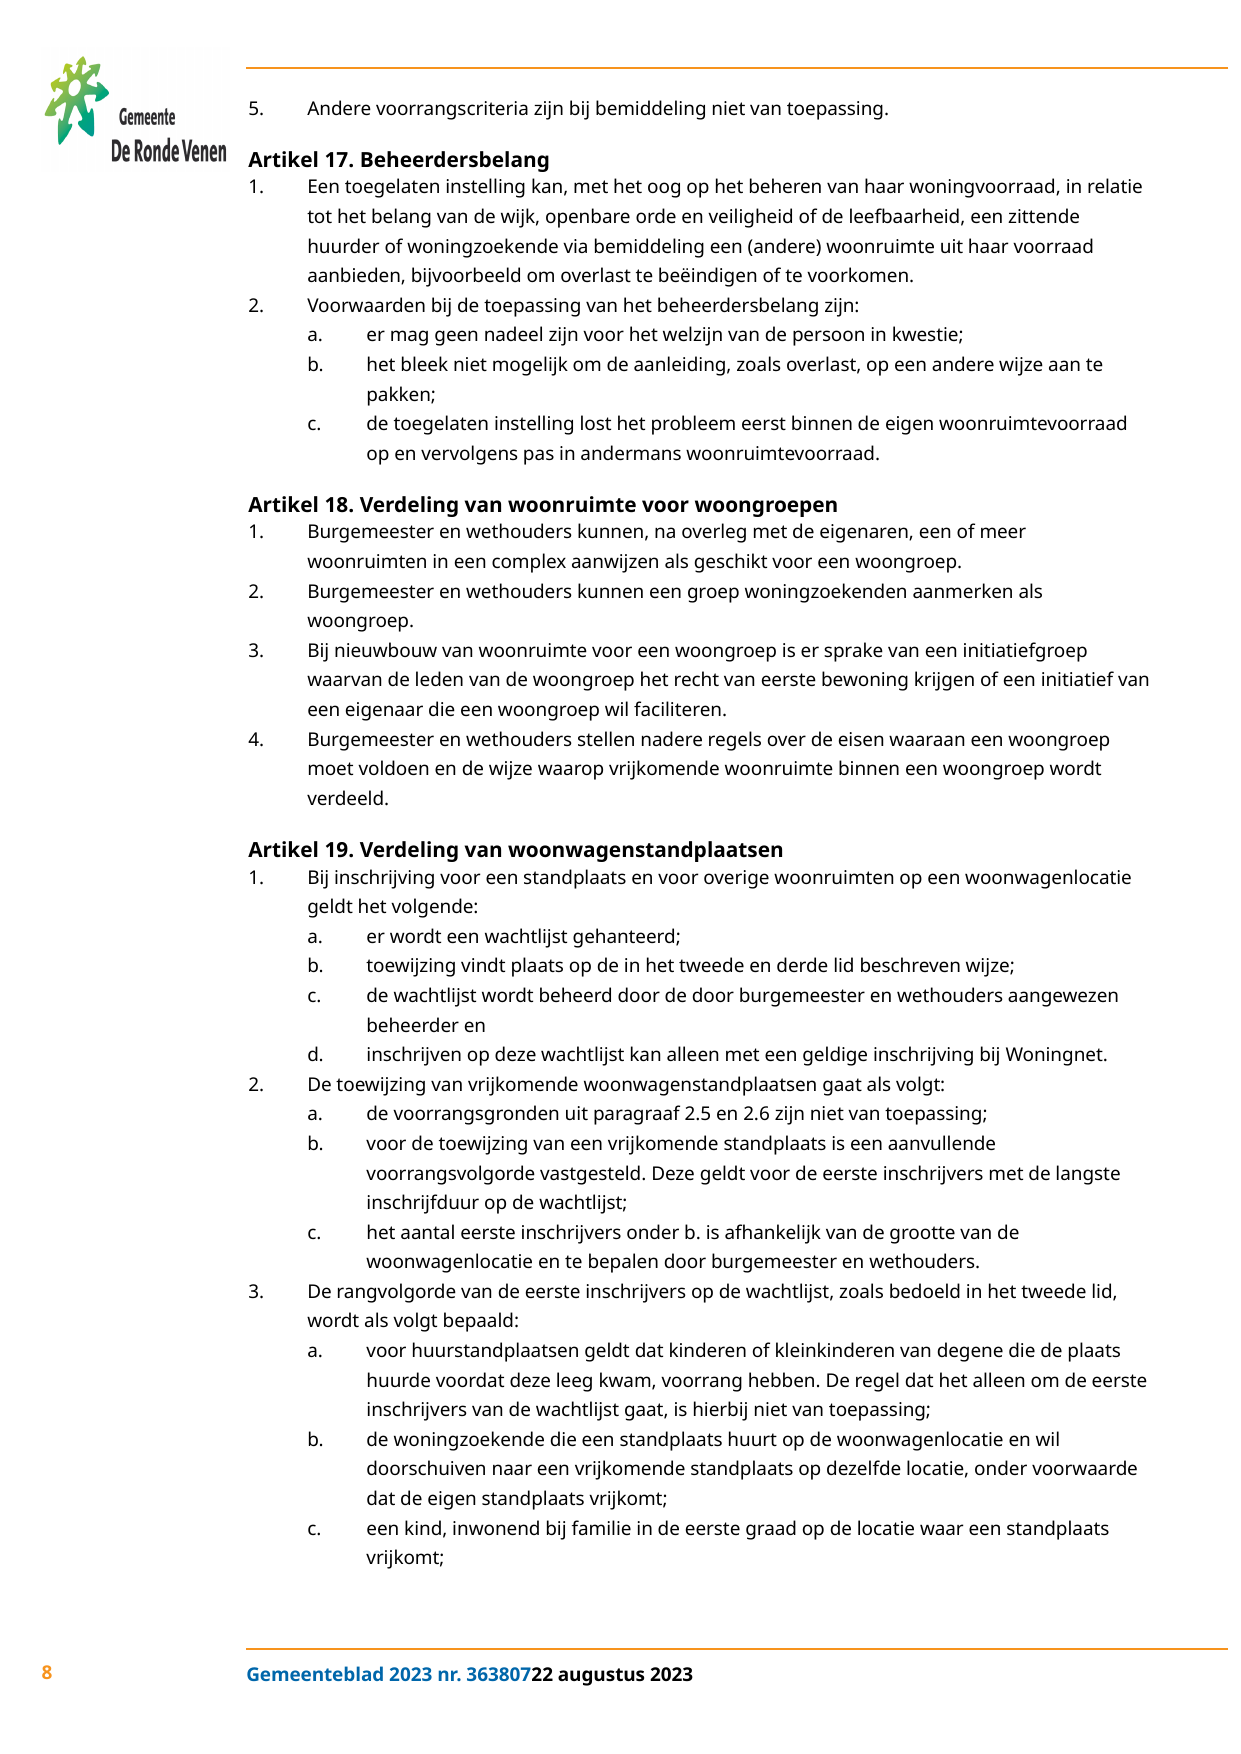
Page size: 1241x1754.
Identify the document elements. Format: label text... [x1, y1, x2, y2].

list Bij inschrijving voor een standplaats en voor overige woonruimten op een woonwagenlocatie geldt het volgende: [248, 864, 1152, 919]
list Een toegelaten instelling kan, met het oog op het beheren van haar woningvoorraad, in relatie tot het belang van de wijk, openbare orde en veiligheid of de leefbaarheid, een zittende huurder of woningzoekende via bemiddeling een (andere) woonruimte uit haar voorraad aanbieden, bijvoorbeeld om overlast te beëindigen of te voorkomen. [248, 174, 1152, 288]
list Andere voorrangscriteria zijn bij bemiddeling niet van toepassing. [248, 95, 1152, 121]
list de voorrangsgronden uit paragraaf 2.5 en 2.6 zijn niet van toepassing; [307, 1101, 1152, 1126]
list Voorwaarden bij de toepassing van het beheerdersbelang zijn: [248, 292, 1152, 318]
list de woningzoekende die een standplaats huurt op de woonwagenlocatie en wil doorschuiven naar een vrijkomende standplaats op dezelfde locatie, onder voorwaarde dat de eigen standplaats vrijkomt; [307, 1426, 1152, 1511]
text Artikel 17. Beheerdersbelang [248, 145, 1152, 174]
list voor huurstandplaatsen geldt dat kinderen of kleinkinderen van degene die de plaats huurde voordat deze leeg kwam, voorrang hebben. De regel dat het alleen om de eerste inschrijvers van de wachtlijst gaat, is hierbij niet van toepassing; [307, 1337, 1152, 1422]
list toewijzing vindt plaats op de in het tweede en derde lid beschreven wijze; [307, 953, 1152, 978]
list De toewijzing van vrijkomende woonwagenstandplaatsen gaat als volgt: [248, 1071, 1152, 1097]
list het aantal eerste inschrijvers onder b. is afhankelijk van de grootte van de woonwagenlocatie en te bepalen door burgemeester en wethouders. [307, 1219, 1152, 1274]
list er mag geen nadeel zijn voor het welzijn van de persoon in kwestie; [307, 322, 1152, 347]
list Burgemeester en wethouders stellen nadere regels over de eisen waaraan een woongroep moet voldoen en de wijze waarop vrijkomende woonruimte binnen een woongroep wordt verdeeld. [248, 726, 1152, 811]
list voor de toewijzing van een vrijkomende standplaats is een aanvullende voorrangsvolgorde vastgesteld. Deze geldt voor de eerste inschrijvers met de langste inschrijfduur op de wachtlijst; [307, 1130, 1152, 1215]
list Bij nieuwbouw van woonruimte voor een woongroep is er sprake van een initiatiefgroep waarvan de leden van de woongroep het recht van eerste bewoning krijgen of een initiatief van een eigenaar die een woongroep wil faciliteren. [248, 637, 1152, 722]
list De rangvolgorde van de eerste inschrijvers op de wachtlijst, zoals bedoeld in het tweede lid, wordt als volgt bepaald: [248, 1278, 1152, 1333]
list de wachtlijst wordt beheerd door de door burgemeester en wethouders aangewezen beheerder en [307, 982, 1152, 1037]
list de toegelaten instelling lost het probleem eerst binnen de eigen woonruimtevoorraad op en vervolgens pas in andermans woonruimtevoorraad. [307, 410, 1152, 466]
list er wordt een wachtlijst gehanteerd; [307, 923, 1152, 949]
list een kind, inwonend bij familie in de eerste graad op de locatie waar een standplaats vrijkomt; [307, 1515, 1152, 1570]
list het bleek niet mogelijk om de aanleiding, zoals overlast, op een andere wijze aan te pakken; [307, 351, 1152, 406]
text Artikel 19. Verdeling van woonwagenstandplaatsen [248, 835, 1152, 864]
text Artikel 18. Verdeling van woonruimte voor woongroepen [248, 490, 1152, 519]
picture [41, 47, 231, 172]
list inschrijven op deze wachtlijst kan alleen met een geldige inschrijving bij Woningnet. [307, 1041, 1152, 1067]
list Burgemeester en wethouders kunnen een groep woningzoekenden aanmerken als woongroep. [248, 578, 1152, 633]
list Burgemeester en wethouders kunnen, na overleg met de eigenaren, een of meer woonruimten in een complex aanwijzen als geschikt voor een woongroep. [248, 519, 1152, 574]
